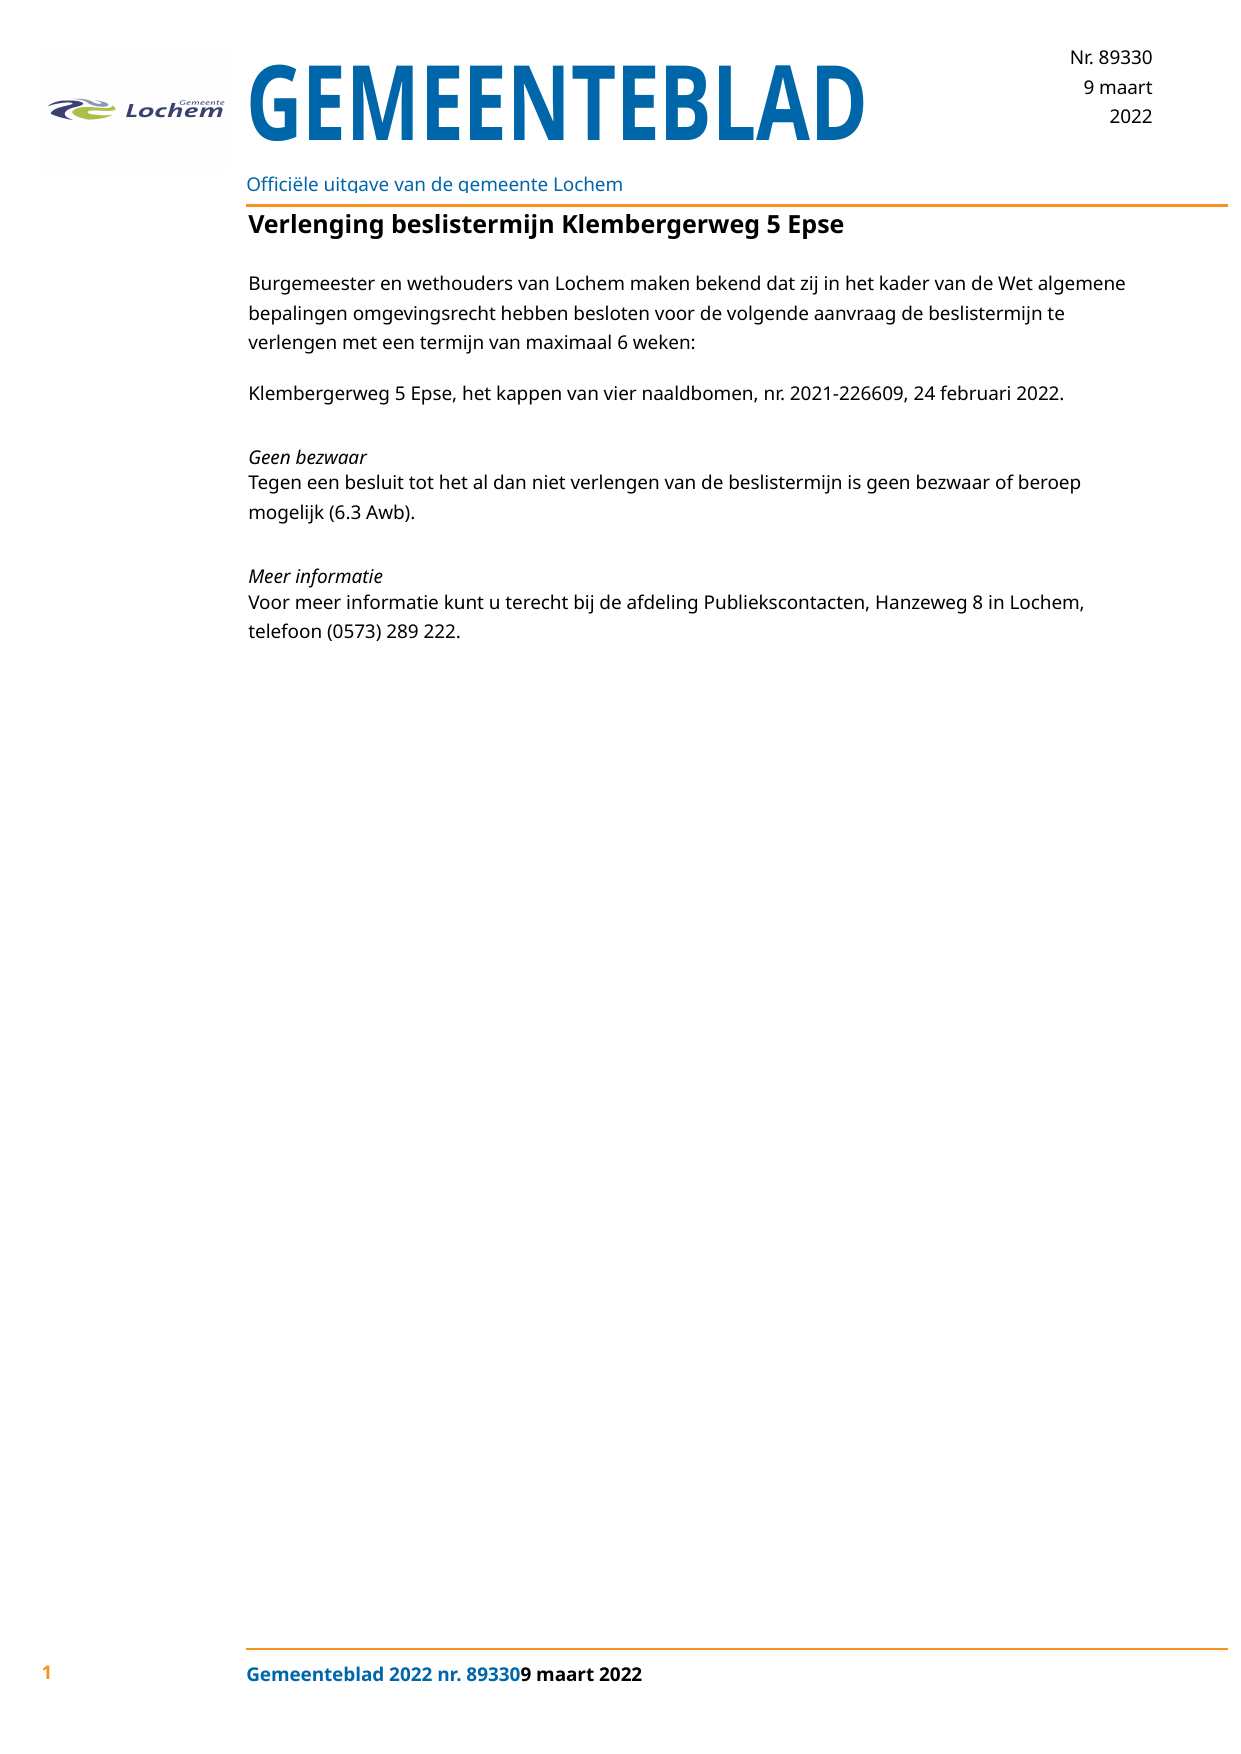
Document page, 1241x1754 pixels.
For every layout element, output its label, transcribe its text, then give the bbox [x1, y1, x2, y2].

text Klembergerweg 5 Epse, het kappen van vier naaldbomen, nr. 2021-226609, 24 februari 2022. [248, 380, 1152, 406]
picture [41, 47, 231, 172]
text Meer informatie [248, 563, 1152, 589]
text Tegen een besluit tot het al dan niet verlengen van de beslistermijn is geen bezwaar of beroep mogelijk (6.3 Awb). [248, 469, 1152, 525]
text Burgemeester en wethouders van Lochem maken bekend dat zij in het kader van de Wet algemene bepalingen omgevingsrecht hebben besloten voor de volgende aanvraag de beslistermijn te verlengen met een termijn van maximaal 6 weken: [248, 270, 1152, 355]
text Verlenging beslistermijn Klembergerweg 5 Epse [248, 207, 1152, 241]
text Voor meer informatie kunt u terecht bij de afdeling Publiekscontacten, Hanzeweg 8 in Lochem, telefoon (0573) 289 222. [248, 589, 1152, 644]
text Geen bezwaar [248, 444, 1152, 469]
